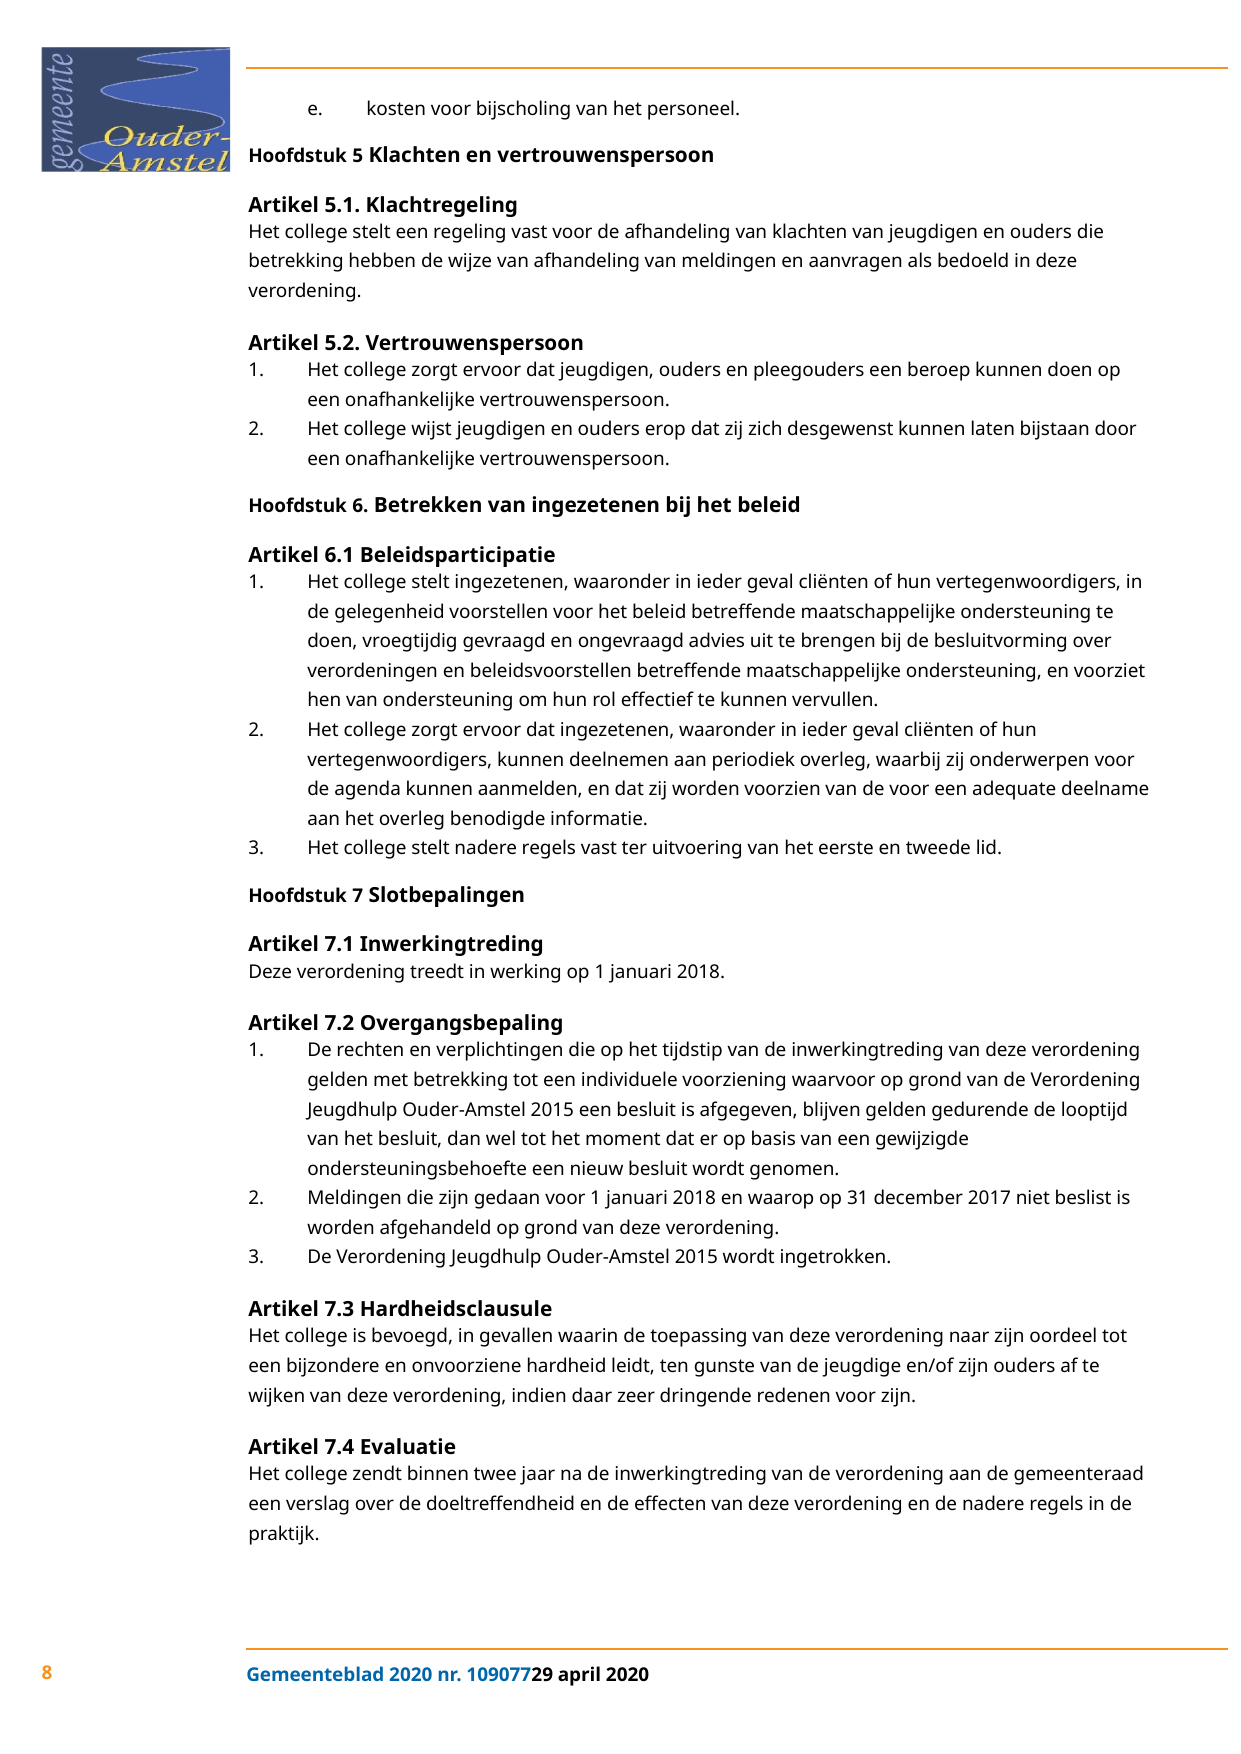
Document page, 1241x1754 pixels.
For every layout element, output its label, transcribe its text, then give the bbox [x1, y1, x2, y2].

text Artikel 7.3 Hardheidsclausule [248, 1294, 1152, 1323]
text Artikel 7.1 Inwerkingtreding [248, 929, 1152, 958]
picture [41, 47, 231, 172]
list Het college stelt nadere regels vast ter uitvoering van het eerste en tweede lid. [248, 834, 1152, 860]
list De rechten en verplichtingen die op het tijdstip van de inwerkingtreding van deze verordening gelden met betrekking tot een individuele voorziening waarvoor op grond van de Verordening Jeugdhulp Ouder-Amstel 2015 een besluit is afgegeven, blijven gelden gedurende de looptijd van het besluit, dan wel tot het moment dat er op basis van een gewijzigde ondersteuningsbehoefte een nieuw besluit wordt genomen. [248, 1037, 1152, 1181]
text Artikel 7.2 Overgangsbepaling [248, 1008, 1152, 1037]
list De Verordening Jeugdhulp Ouder-Amstel 2015 wordt ingetrokken. [248, 1244, 1152, 1269]
list Het college zorgt ervoor dat jeugdigen, ouders en pleegouders een beroep kunnen doen op een onafhankelijke vertrouwenspersoon. [248, 356, 1152, 411]
text Hoofdstuk 7 Slotbepalingen [248, 880, 1152, 908]
text Hoofdstuk 6. Betrekken van ingezetenen bij het beleid [248, 491, 1152, 519]
text Hoofdstuk 5 Klachten en vertrouwenspersoon [248, 140, 1152, 169]
text Artikel 7.4 Evaluatie [248, 1432, 1152, 1461]
text Artikel 6.1 Beleidsparticipatie [248, 540, 1152, 568]
text Deze verordening treedt in werking op 1 januari 2018. [248, 958, 1152, 983]
list Het college zorgt ervoor dat ingezetenen, waaronder in ieder geval cliënten of hun vertegenwoordigers, kunnen deelnemen aan periodiek overleg, waarbij zij onderwerpen voor de agenda kunnen aanmelden, en dat zij worden voorzien van de voor een adequate deelname aan het overleg benodigde informatie. [248, 716, 1152, 831]
list kosten voor bijscholing van het personeel. [307, 95, 1152, 121]
text Artikel 5.2. Vertrouwenspersoon [248, 328, 1152, 356]
text Het college is bevoegd, in gevallen waarin de toepassing van deze verordening naar zijn oordeel tot een bijzondere en onvoorziene hardheid leidt, ten gunste van de jeugdige en/of zijn ouders af te wijken van deze verordening, indien daar zeer dringende redenen voor zijn. [248, 1323, 1152, 1407]
text Het college stelt een regeling vast voor de afhandeling van klachten van jeugdigen en ouders die betrekking hebben de wijze van afhandeling van meldingen en aanvragen als bedoeld in deze verordening. [248, 218, 1152, 303]
list Het college stelt ingezetenen, waaronder in ieder geval cliënten of hun vertegenwoordigers, in de gelegenheid voorstellen voor het beleid betreffende maatschappelijke ondersteuning te doen, vroegtijdig gevraagd en ongevraagd advies uit te brengen bij de besluitvorming over verordeningen en beleidsvoorstellen betreffende maatschappelijke ondersteuning, en voorziet hen van ondersteuning om hun rol effectief te kunnen vervullen. [248, 568, 1152, 712]
text Het college zendt binnen twee jaar na de inwerkingtreding van de verordening aan de gemeenteraad een verslag over de doeltreffendheid en de effecten van deze verordening en de nadere regels in de praktijk. [248, 1461, 1152, 1546]
list Het college wijst jeugdigen en ouders erop dat zij zich desgewenst kunnen laten bijstaan door een onafhankelijke vertrouwenspersoon. [248, 415, 1152, 471]
list Meldingen die zijn gedaan voor 1 januari 2018 en waarop op 31 december 2017 niet beslist is worden afgehandeld op grond van deze verordening. [248, 1184, 1152, 1240]
text Artikel 5.1. Klachtregeling [248, 190, 1152, 218]
